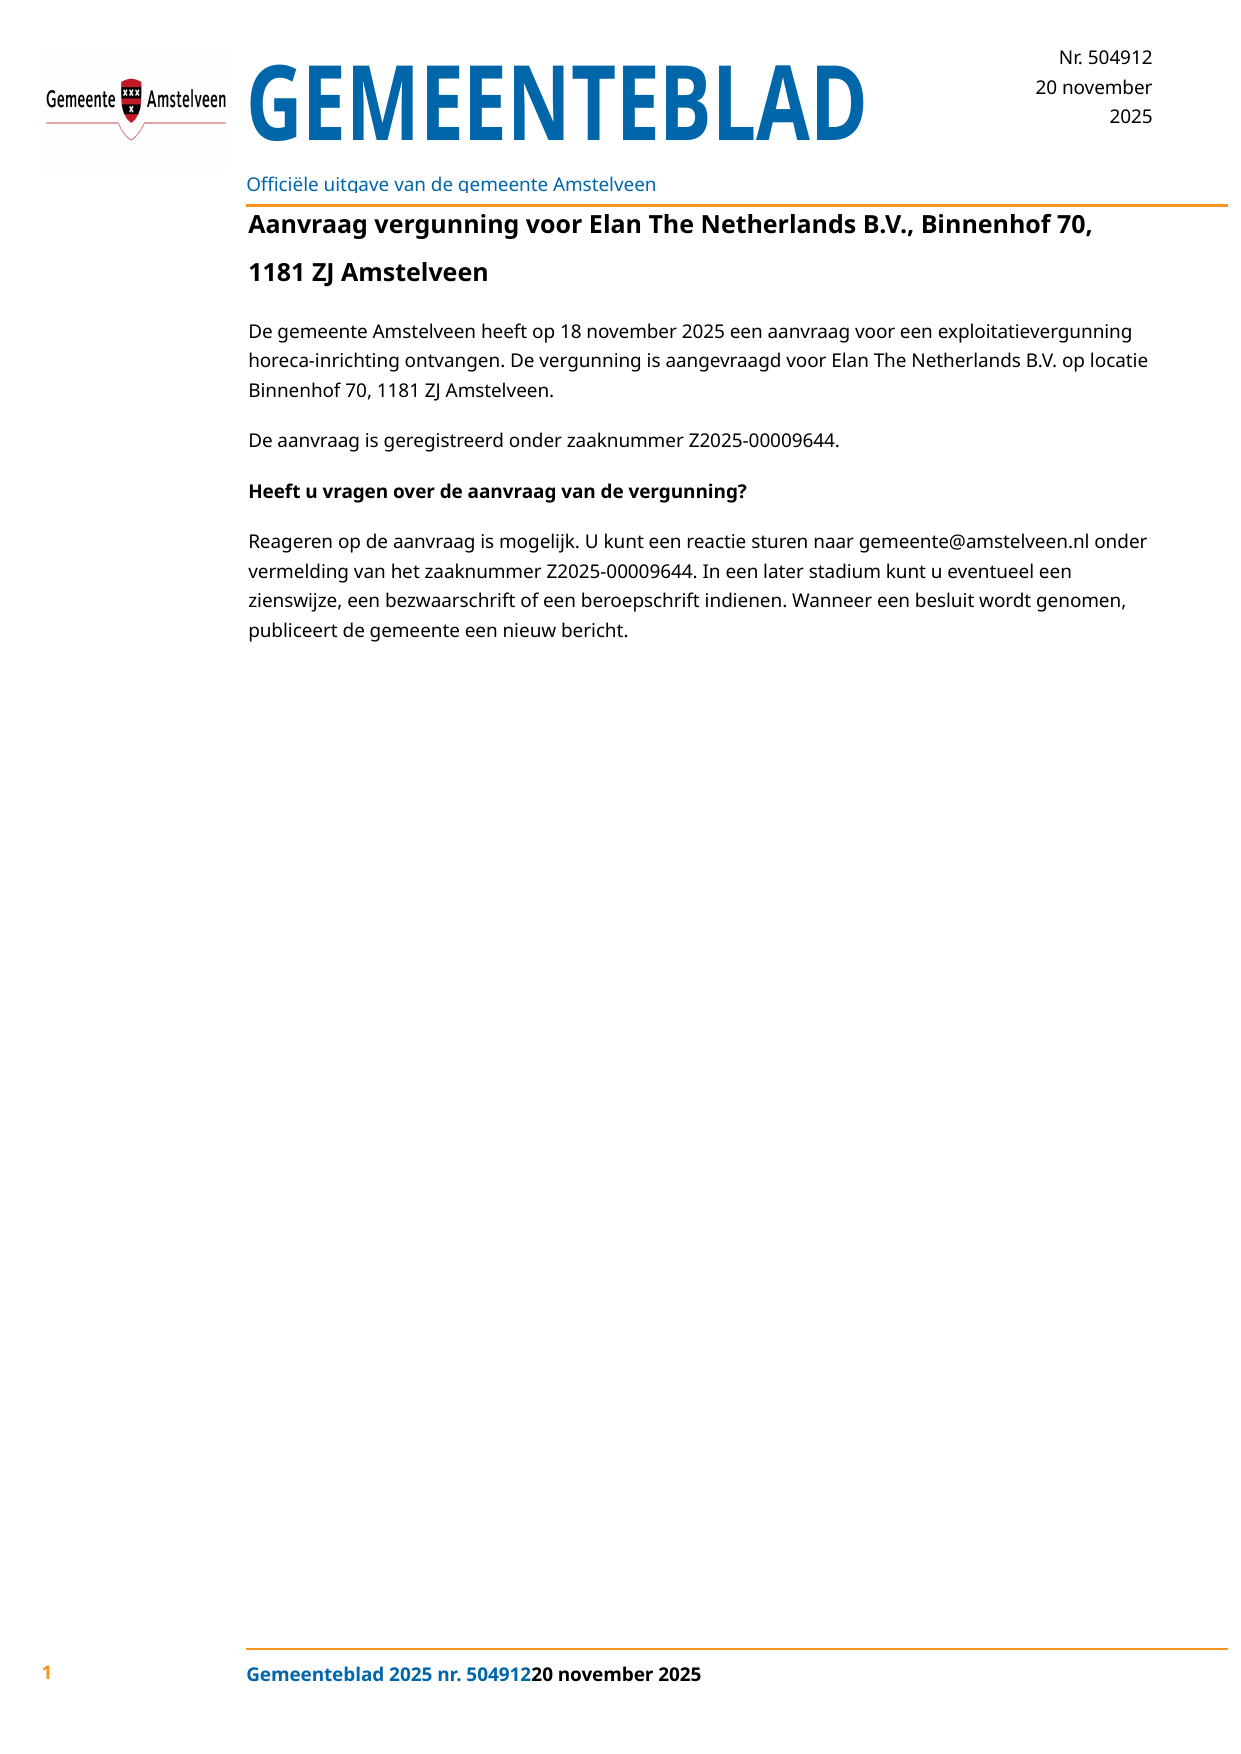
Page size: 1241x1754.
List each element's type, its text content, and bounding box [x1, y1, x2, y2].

text Reageren op de aanvraag is mogelijk. U kunt een reactie sturen naar gemeente@amstelveen.nl onder vermelding van het zaaknummer Z2025-00009644. In een later stadium kunt u eventueel een zienswijze, een bezwaarschrift of een beroepschrift indienen. Wanneer een besluit wordt genomen, publiceert de gemeente een nieuw bericht. [248, 528, 1152, 643]
picture [41, 47, 231, 172]
text Heeft u vragen over de aanvraag van de vergunning? [248, 478, 1152, 504]
text De gemeente Amstelveen heeft op 18 november 2025 een aanvraag voor een exploitatievergunning horeca-inrichting ontvangen. De vergunning is aangevraagd voor Elan The Netherlands B.V. op locatie Binnenhof 70, 1181 ZJ Amstelveen. [248, 318, 1152, 403]
text De aanvraag is geregistreerd onder zaaknummer Z2025-00009644. [248, 427, 1152, 453]
text Aanvraag vergunning voor Elan The Netherlands B.V., Binnenhof 70, 1181 ZJ Amstelveen [248, 207, 1152, 288]
